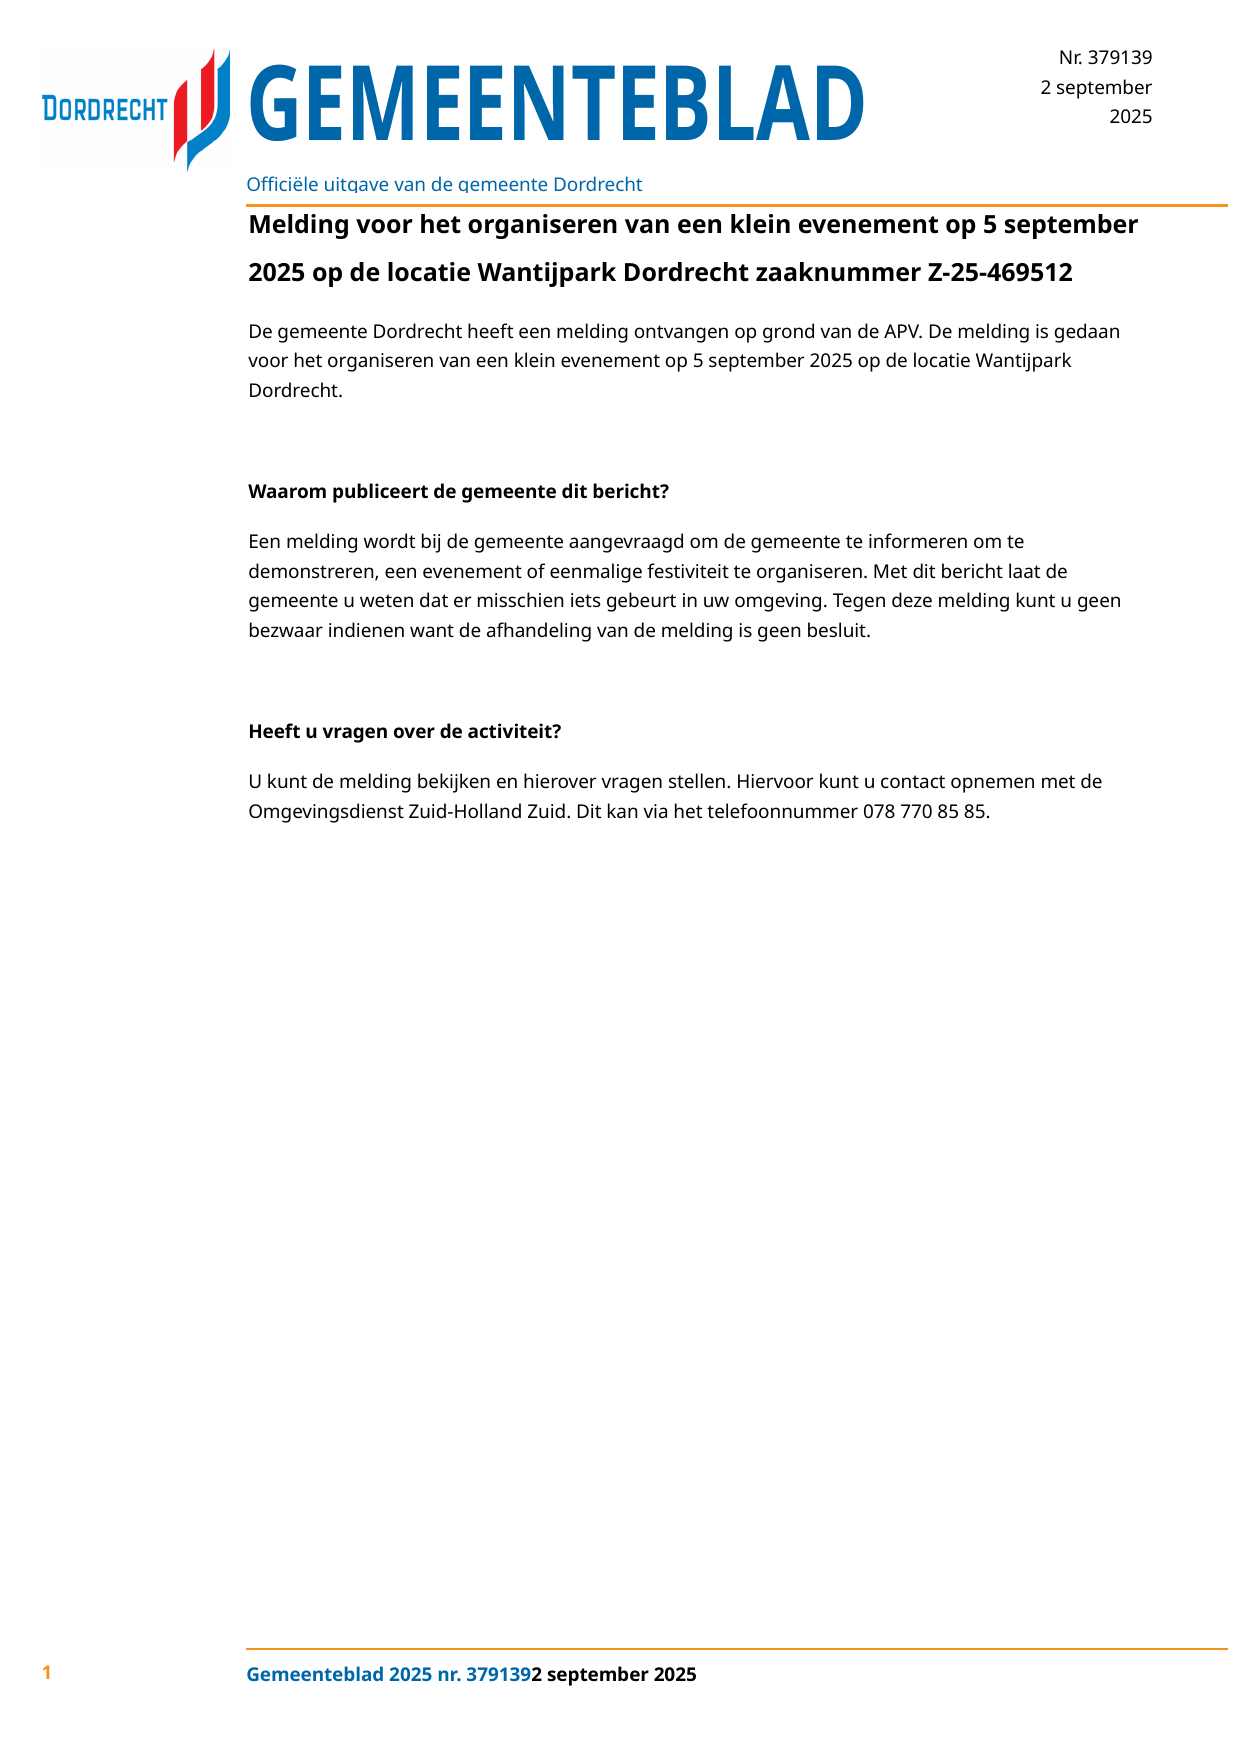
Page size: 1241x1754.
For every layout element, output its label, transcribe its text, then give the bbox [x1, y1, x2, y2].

text Waarom publiceert de gemeente dit bericht? [248, 478, 1152, 504]
text Heeft u vragen over de activiteit? [248, 718, 1152, 744]
text U kunt de melding bekijken en hierover vragen stellen. Hiervoor kunt u contact opnemen met de Omgevingsdienst Zuid-Holland Zuid. Dit kan via het telefoonnummer 078 770 85 85. [248, 768, 1152, 824]
text Een melding wordt bij de gemeente aangevraagd om de gemeente te informeren om te demonstreren, een evenement of eenmalige festiviteit te organiseren. Met dit bericht laat de gemeente u weten dat er misschien iets gebeurt in uw omgeving. Tegen deze melding kunt u geen bezwaar indienen want de afhandeling van de melding is geen besluit. [248, 528, 1152, 643]
text Melding voor het organiseren van een klein evenement op 5 september 2025 op de locatie Wantijpark Dordrecht zaaknummer Z-25-469512 [248, 207, 1152, 288]
picture [41, 47, 231, 172]
text De gemeente Dordrecht heeft een melding ontvangen op grond van de APV. De melding is gedaan voor het organiseren van een klein evenement op 5 september 2025 op de locatie Wantijpark Dordrecht. [248, 318, 1152, 403]
